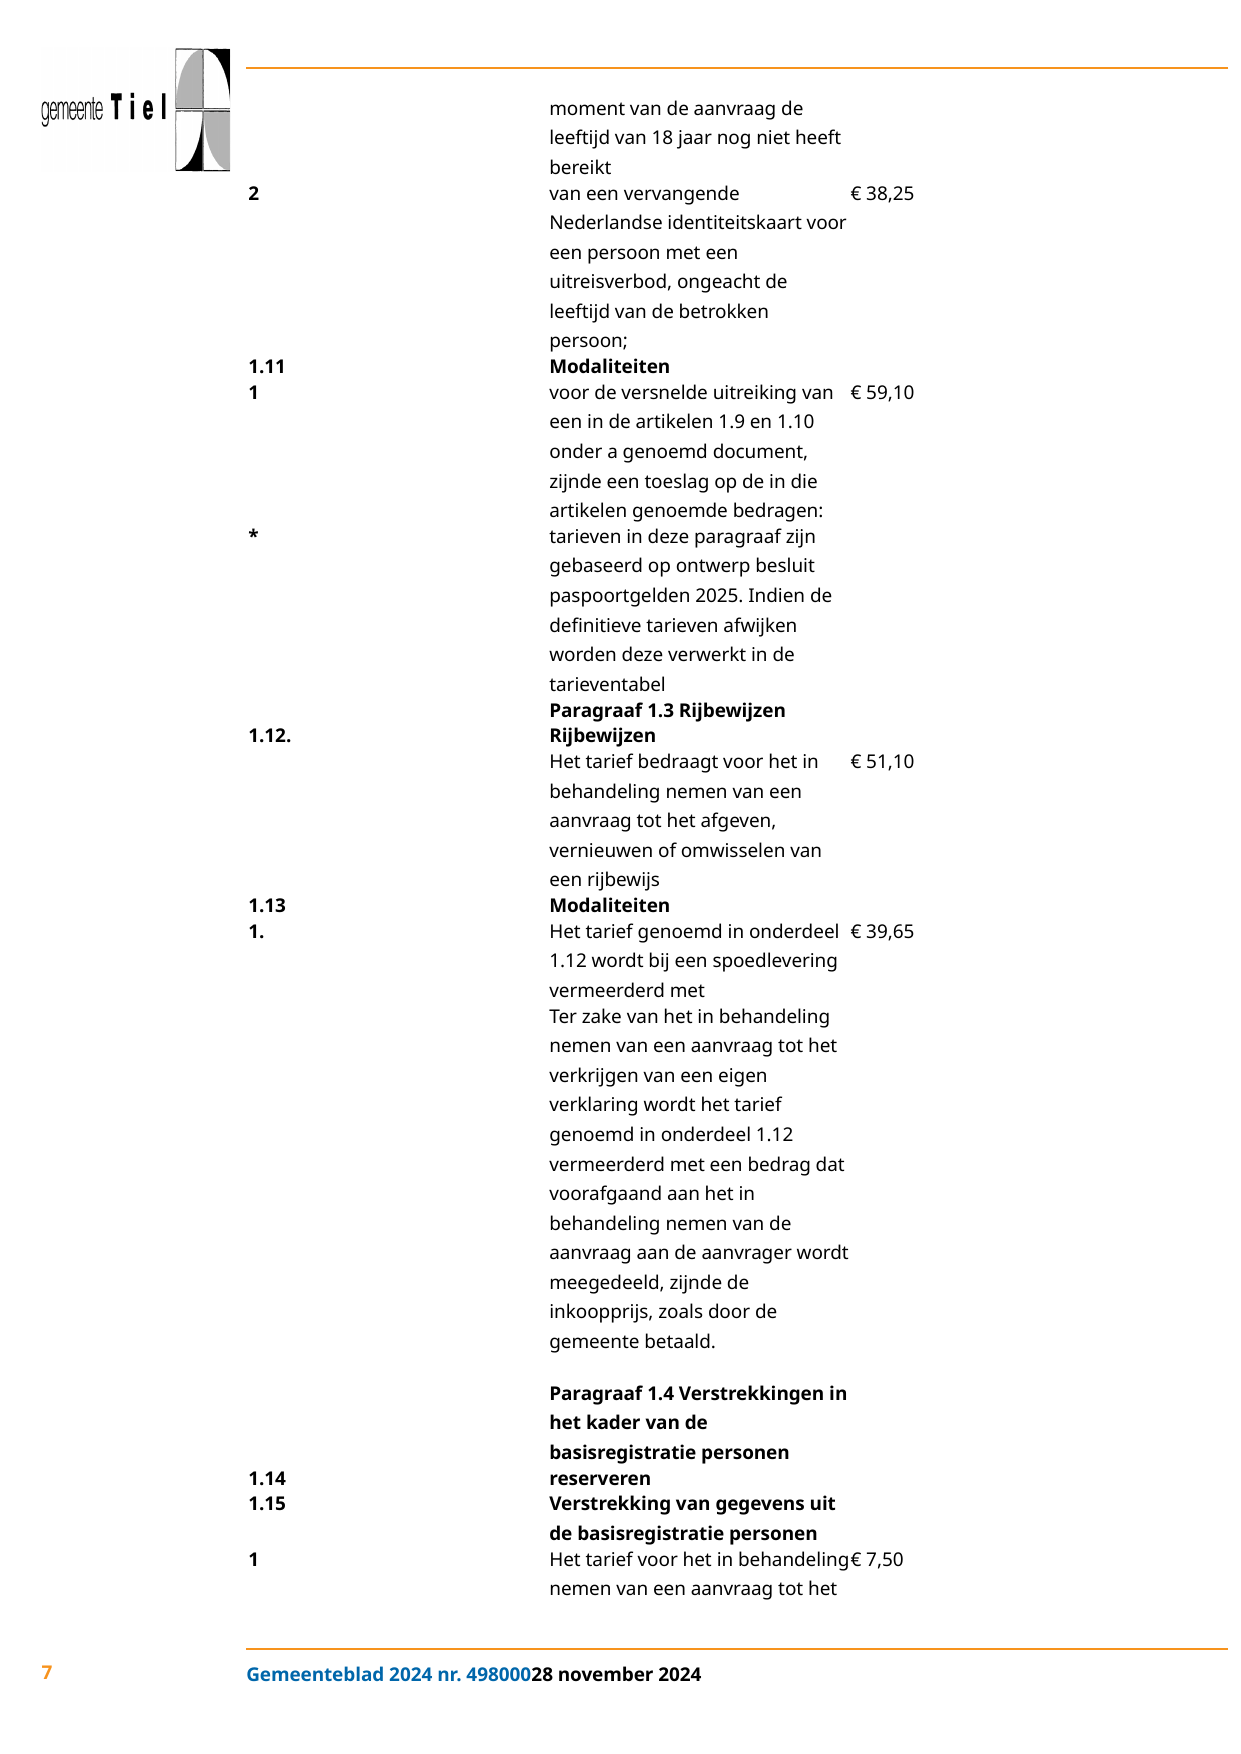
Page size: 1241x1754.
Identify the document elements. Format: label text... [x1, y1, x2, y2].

table_cell [850, 1354, 1152, 1380]
table_cell [549, 1354, 850, 1380]
table_cell [850, 1003, 1152, 1354]
table_cell Het tarief bedraagt voor het in behandeling nemen van een aanvraag tot het afgeven, vernieuwen of omwisselen van een rijbewijs [549, 748, 850, 892]
table_cell moment van de aanvraag de leeftijd van 18 jaar nog niet heeft bereikt [549, 95, 850, 180]
table_cell € 39,65 [850, 918, 1152, 1003]
table_cell [850, 1490, 1152, 1546]
table_cell [248, 95, 549, 180]
table_cell [248, 1354, 549, 1380]
table_cell 1 [248, 379, 549, 523]
table_cell Modaliteiten [549, 892, 850, 918]
table_cell tarieven in deze paragraaf zijn gebaseerd op ontwerp besluit paspoortgelden 2025. Indien de definitieve tarieven afwijken worden deze verwerkt in de tarieventabel [549, 523, 850, 697]
table_cell [248, 1003, 549, 1354]
table_cell van een vervangende Nederlandse identiteitskaart voor een persoon met een uitreisverbod, ongeacht de leeftijd van de betrokken persoon; [549, 180, 850, 353]
table_cell [850, 1465, 1152, 1490]
table_cell 1.11 [248, 353, 549, 379]
table_cell [850, 723, 1152, 748]
table_cell 2 [248, 180, 549, 353]
table_cell 1.14 [248, 1465, 549, 1490]
table_cell [248, 697, 549, 722]
table_cell [850, 523, 1152, 697]
table_cell * [248, 523, 549, 697]
table_cell € 59,10 [850, 379, 1152, 523]
table_cell 1.12. [248, 723, 549, 748]
table_cell [850, 95, 1152, 180]
table_cell Rijbewijzen [549, 723, 850, 748]
table_cell Modaliteiten [549, 353, 850, 379]
table_cell € 51,10 [850, 748, 1152, 892]
table_cell 1.13 [248, 892, 549, 918]
table_cell 1 [248, 1546, 549, 1601]
table_cell Het tarief genoemd in onderdeel 1.12 wordt bij een spoedlevering vermeerderd met [549, 918, 850, 1003]
table_cell [850, 1380, 1152, 1465]
table_cell reserveren [549, 1465, 850, 1490]
table_cell Het tarief voor het in behandeling nemen van een aanvraag tot het [549, 1546, 850, 1601]
table_cell [850, 892, 1152, 918]
table_cell Verstrekking van gegevens uit de basisregistratie personen [549, 1490, 850, 1546]
table_cell € 38,25 [850, 180, 1152, 353]
table_cell [850, 353, 1152, 379]
table_cell 1. [248, 918, 549, 1003]
table_cell [248, 748, 549, 892]
picture [41, 47, 231, 172]
table_cell Ter zake van het in behandeling nemen van een aanvraag tot het verkrijgen van een eigen verklaring wordt het tarief genoemd in onderdeel 1.12 vermeerderd met een bedrag dat voorafgaand aan het in behandeling nemen van de aanvraag aan de aanvrager wordt meegedeeld, zijnde de inkoopprijs, zoals door de gemeente betaald. [549, 1003, 850, 1354]
table_cell [248, 1380, 549, 1465]
table_cell voor de versnelde uitreiking van een in de artikelen 1.9 en 1.10 onder a genoemd document, zijnde een toeslag op de in die artikelen genoemde bedragen: [549, 379, 850, 523]
table_cell [850, 697, 1152, 722]
table_cell Paragraaf 1.3 Rijbewijzen [549, 697, 850, 722]
table_cell Paragraaf 1.4 Verstrekkingen in het kader van de basisregistratie personen [549, 1380, 850, 1465]
table_cell 1.15 [248, 1490, 549, 1546]
table_cell € 7,50 [850, 1546, 1152, 1601]
